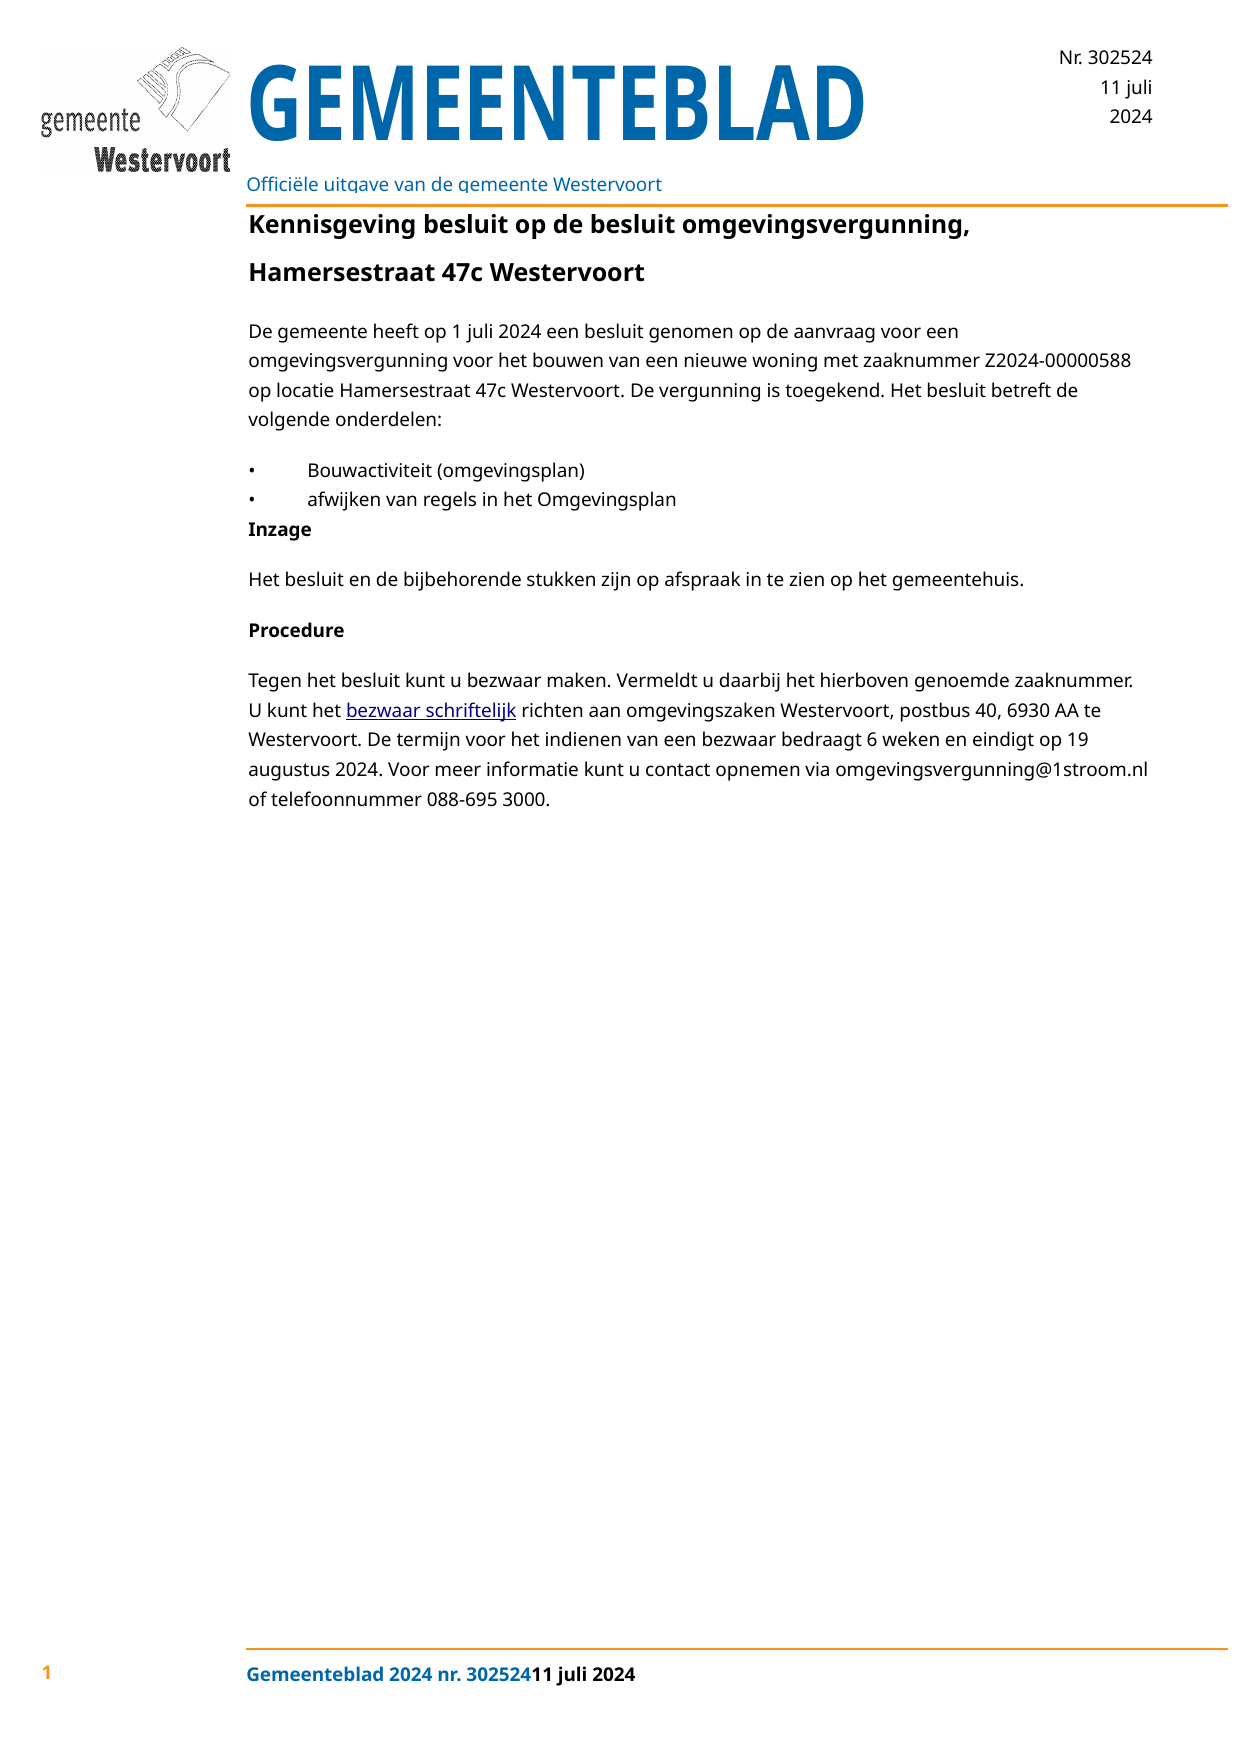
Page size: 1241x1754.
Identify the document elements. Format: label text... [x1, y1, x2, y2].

text Kennisgeving besluit op de besluit omgevingsvergunning, Hamersestraat 47c Westervoort [248, 207, 1152, 288]
list Bouwactiviteit (omgevingsplan) [248, 457, 1152, 483]
text Inzage [248, 516, 1152, 542]
text Procedure [248, 617, 1152, 643]
text De gemeente heeft op 1 juli 2024 een besluit genomen op de aanvraag voor een omgevingsvergunning voor het bouwen van een nieuwe woning met zaaknummer Z2024-00000588 op locatie Hamersestraat 47c Westervoort. De vergunning is toegekend. Het besluit betreft de volgende onderdelen: [248, 318, 1152, 432]
list afwijken van regels in het Omgevingsplan [248, 487, 1152, 512]
picture [41, 47, 231, 172]
text Het besluit en de bijbehorende stukken zijn op afspraak in te zien op het gemeentehuis. [248, 567, 1152, 592]
text Tegen het besluit kunt u bezwaar maken. Vermeldt u daarbij het hierboven genoemde zaaknummer. U kunt het bezwaar schriftelijk richten aan omgevingszaken Westervoort, postbus 40, 6930 AA te Westervoort. De termijn voor het indienen van een bezwaar bedraagt 6 weken en eindigt op 19 augustus 2024. Voor meer informatie kunt u contact opnemen via omgevingsvergunning@1stroom.nl of telefoonnummer 088-695 3000. [248, 667, 1152, 812]
